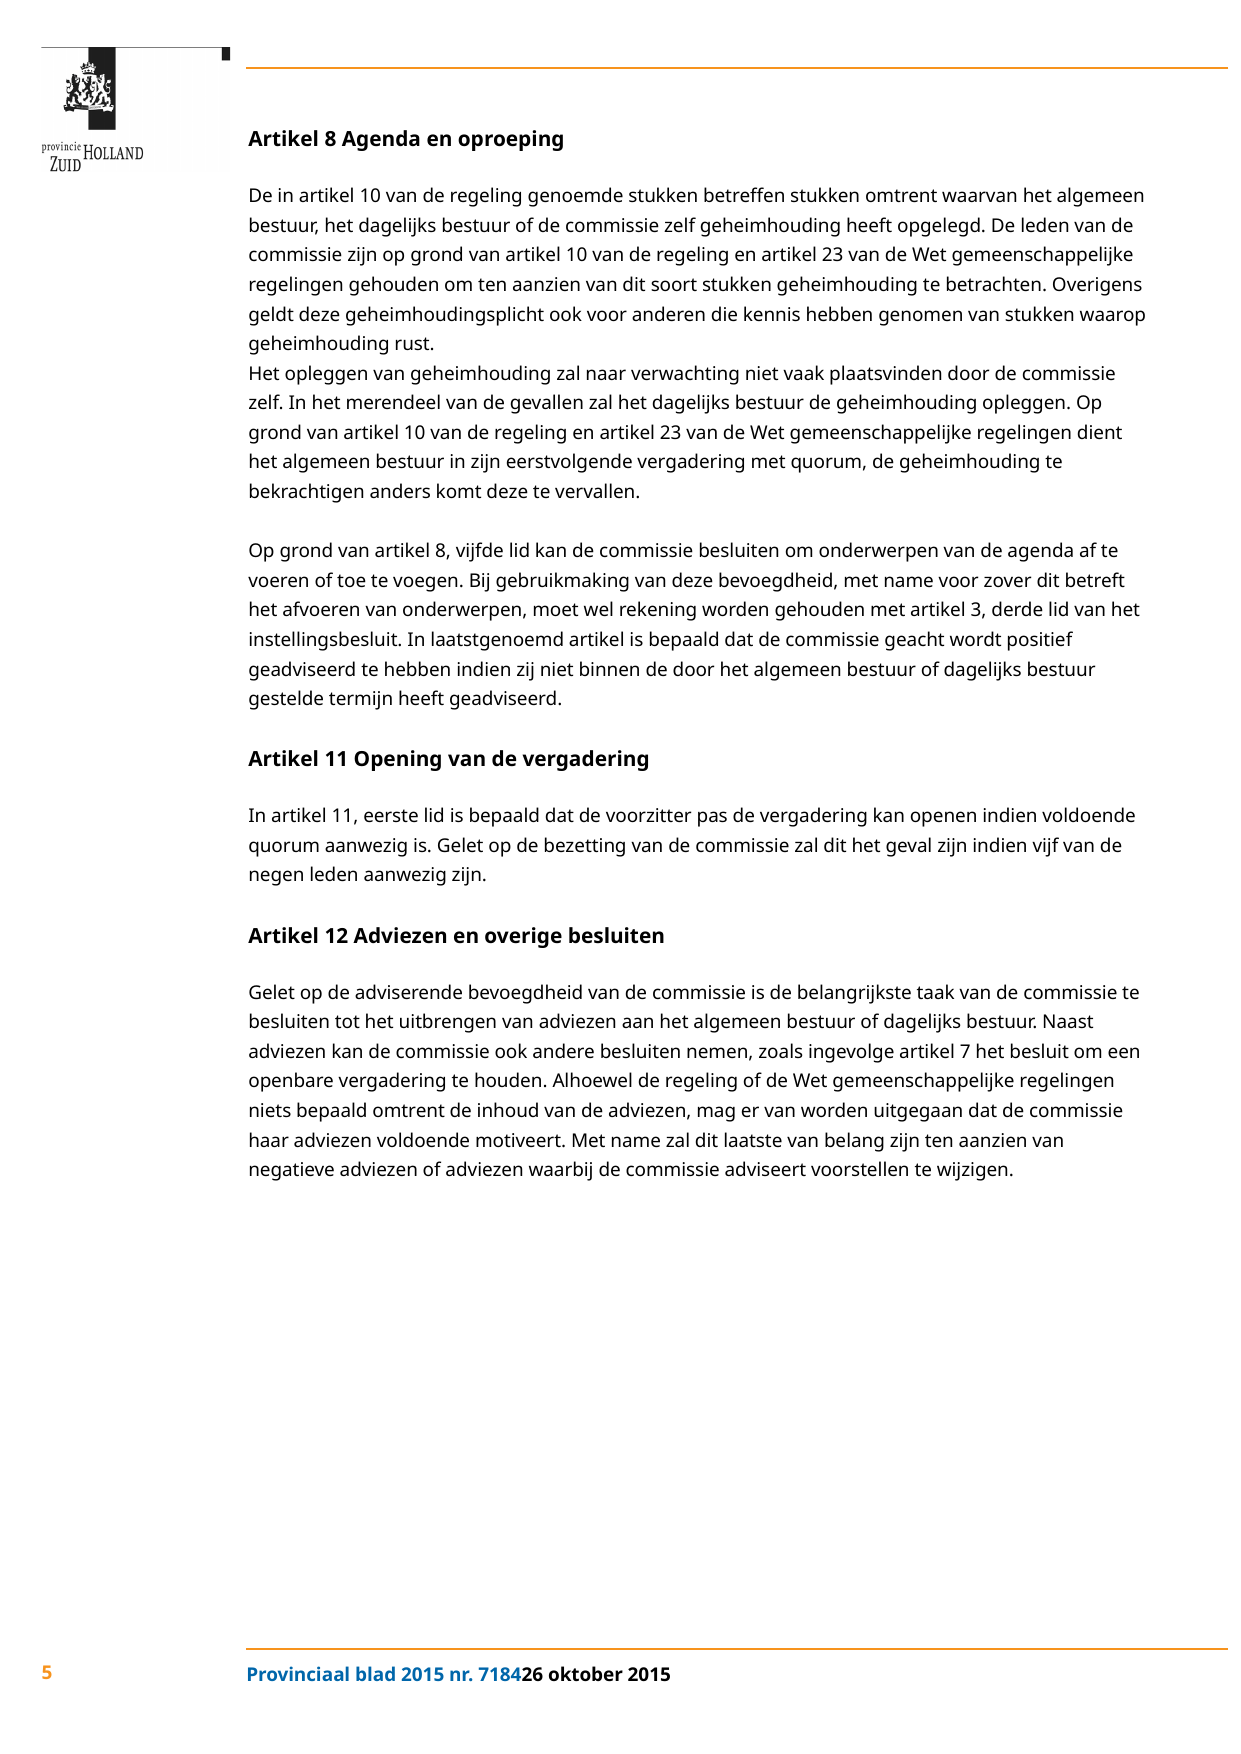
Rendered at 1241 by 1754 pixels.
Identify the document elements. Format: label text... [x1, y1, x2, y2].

picture [41, 47, 231, 172]
text De in artikel 10 van de regeling genoemde stukken betreffen stukken omtrent waarvan het algemeen bestuur, het dagelijks bestuur of de commissie zelf geheimhouding heeft opgelegd. De leden van de commissie zijn op grond van artikel 10 van de regeling en artikel 23 van de Wet gemeenschappelijke regelingen gehouden om ten aanzien van dit soort stukken geheimhouding te betrachten. Overigens geldt deze geheimhoudingsplicht ook voor anderen die kennis hebben genomen van stukken waarop geheimhouding rust. [248, 182, 1152, 356]
text Op grond van artikel 8, vijfde lid kan de commissie besluiten om onderwerpen van de agenda af te voeren of toe te voegen. Bij gebruikmaking van deze bevoegdheid, met name voor zover dit betreft het afvoeren van onderwerpen, moet wel rekening worden gehouden met artikel 3, derde lid van het instellingsbesluit. In laatstgenoemd artikel is bepaald dat de commissie geacht wordt positief geadviseerd te hebben indien zij niet binnen de door het algemeen bestuur of dagelijks bestuur gestelde termijn heeft geadviseerd. [248, 537, 1152, 711]
text Artikel 8 Agenda en oproeping [248, 124, 1152, 153]
text Artikel 11 Opening van de vergadering [248, 744, 1152, 773]
text Het opleggen van geheimhouding zal naar verwachting niet vaak plaatsvinden door de commissie zelf. In het merendeel van de gevallen zal het dagelijks bestuur de geheimhouding opleggen. Op grond van artikel 10 van de regeling en artikel 23 van de Wet gemeenschappelijke regelingen dient het algemeen bestuur in zijn eerstvolgende vergadering met quorum, de geheimhouding te bekrachtigen anders komt deze te vervallen. [248, 360, 1152, 504]
text In artikel 11, eerste lid is bepaald dat de voorzitter pas de vergadering kan openen indien voldoende quorum aanwezig is. Gelet op de bezetting van de commissie zal dit het geval zijn indien vijf van de negen leden aanwezig zijn. [248, 802, 1152, 887]
text Gelet op de adviserende bevoegdheid van de commissie is de belangrijkste taak van de commissie te besluiten tot het uitbrengen van adviezen aan het algemeen bestuur of dagelijks bestuur. Naast adviezen kan de commissie ook andere besluiten nemen, zoals ingevolge artikel 7 het besluit om een openbare vergadering te houden. Alhoewel de regeling of de Wet gemeenschappelijke regelingen niets bepaald omtrent de inhoud van de adviezen, mag er van worden uitgegaan dat de commissie haar adviezen voldoende motiveert. Met name zal dit laatste van belang zijn ten aanzien van negatieve adviezen of adviezen waarbij de commissie adviseert voorstellen te wijzigen. [248, 979, 1152, 1182]
text Artikel 12 Adviezen en overige besluiten [248, 921, 1152, 949]
